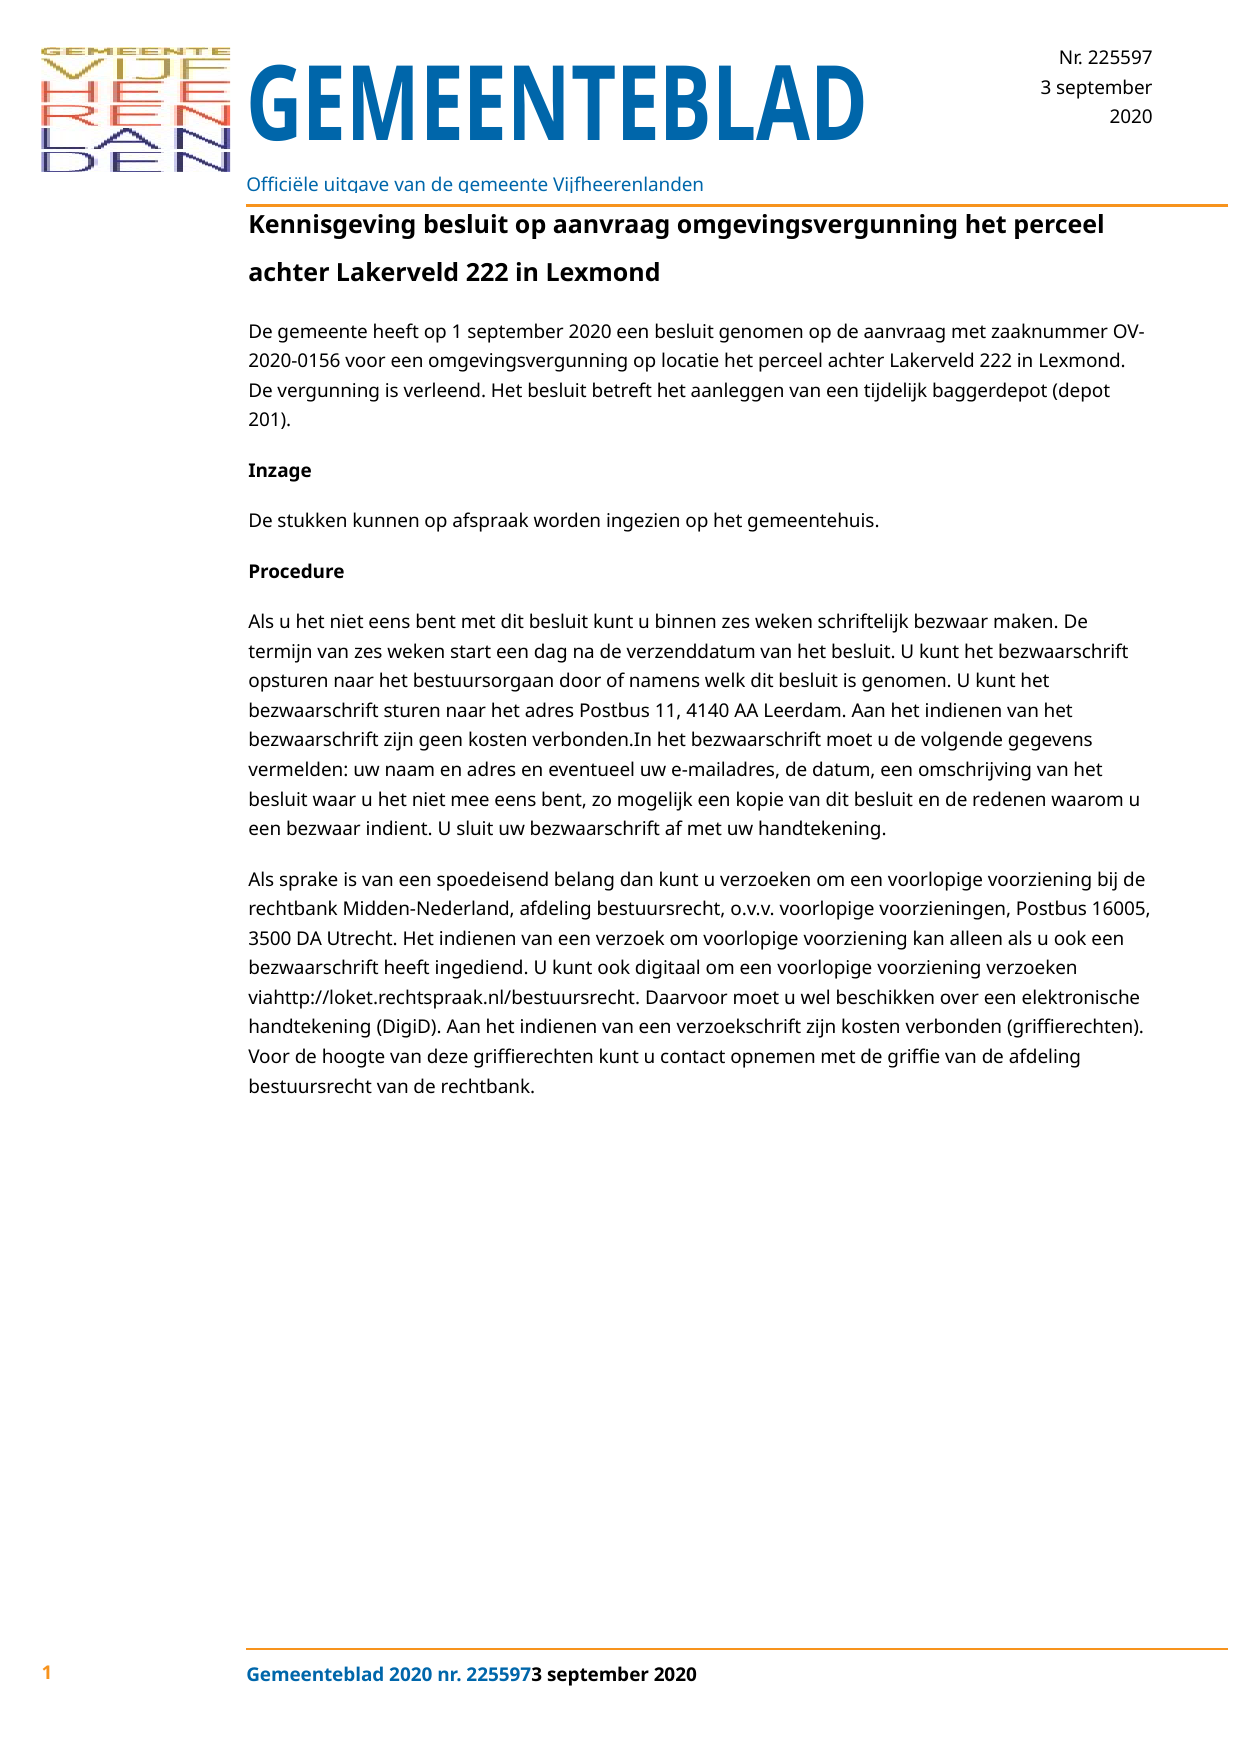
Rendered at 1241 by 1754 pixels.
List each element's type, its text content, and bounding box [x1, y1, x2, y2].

text De gemeente heeft op 1 september 2020 een besluit genomen op de aanvraag met zaaknummer OV-2020-0156 voor een omgevingsvergunning op locatie het perceel achter Lakerveld 222 in Lexmond. De vergunning is verleend. Het besluit betreft het aanleggen van een tijdelijk baggerdepot (depot 201). [248, 318, 1152, 432]
picture [41, 47, 231, 172]
text De stukken kunnen op afspraak worden ingezien op het gemeentehuis. [248, 507, 1152, 533]
text Inzage [248, 457, 1152, 483]
text Procedure [248, 558, 1152, 584]
text Als u het niet eens bent met dit besluit kunt u binnen zes weken schriftelijk bezwaar maken. De termijn van zes weken start een dag na de verzenddatum van het besluit. U kunt het bezwaarschrift opsturen naar het bestuursorgaan door of namens welk dit besluit is genomen. U kunt het bezwaarschrift sturen naar het adres Postbus 11, 4140 AA Leerdam. Aan het indienen van het bezwaarschrift zijn geen kosten verbonden.In het bezwaarschrift moet u de volgende gegevens vermelden: uw naam en adres en eventueel uw e-mailadres, de datum, een omschrijving van het besluit waar u het niet mee eens bent, zo mogelijk een kopie van dit besluit en de redenen waarom u een bezwaar indient. U sluit uw bezwaarschrift af met uw handtekening. [248, 608, 1152, 841]
text Kennisgeving besluit op aanvraag omgevingsvergunning het perceel achter Lakerveld 222 in Lexmond [248, 207, 1152, 288]
text Als sprake is van een spoedeisend belang dan kunt u verzoeken om een voorlopige voorziening bij de rechtbank Midden-Nederland, afdeling bestuursrecht, o.v.v. voorlopige voorzieningen, Postbus 16005, 3500 DA Utrecht. Het indienen van een verzoek om voorlopige voorziening kan alleen als u ook een bezwaarschrift heeft ingediend. U kunt ook digitaal om een voorlopige voorziening verzoeken viahttp://loket.rechtspraak.nl/bestuursrecht. Daarvoor moet u wel beschikken over een elektronische handtekening (DigiD). Aan het indienen van een verzoekschrift zijn kosten verbonden (griffierechten). Voor de hoogte van deze griffierechten kunt u contact opnemen met de griffie van de afdeling bestuursrecht van de rechtbank. [248, 866, 1152, 1099]
